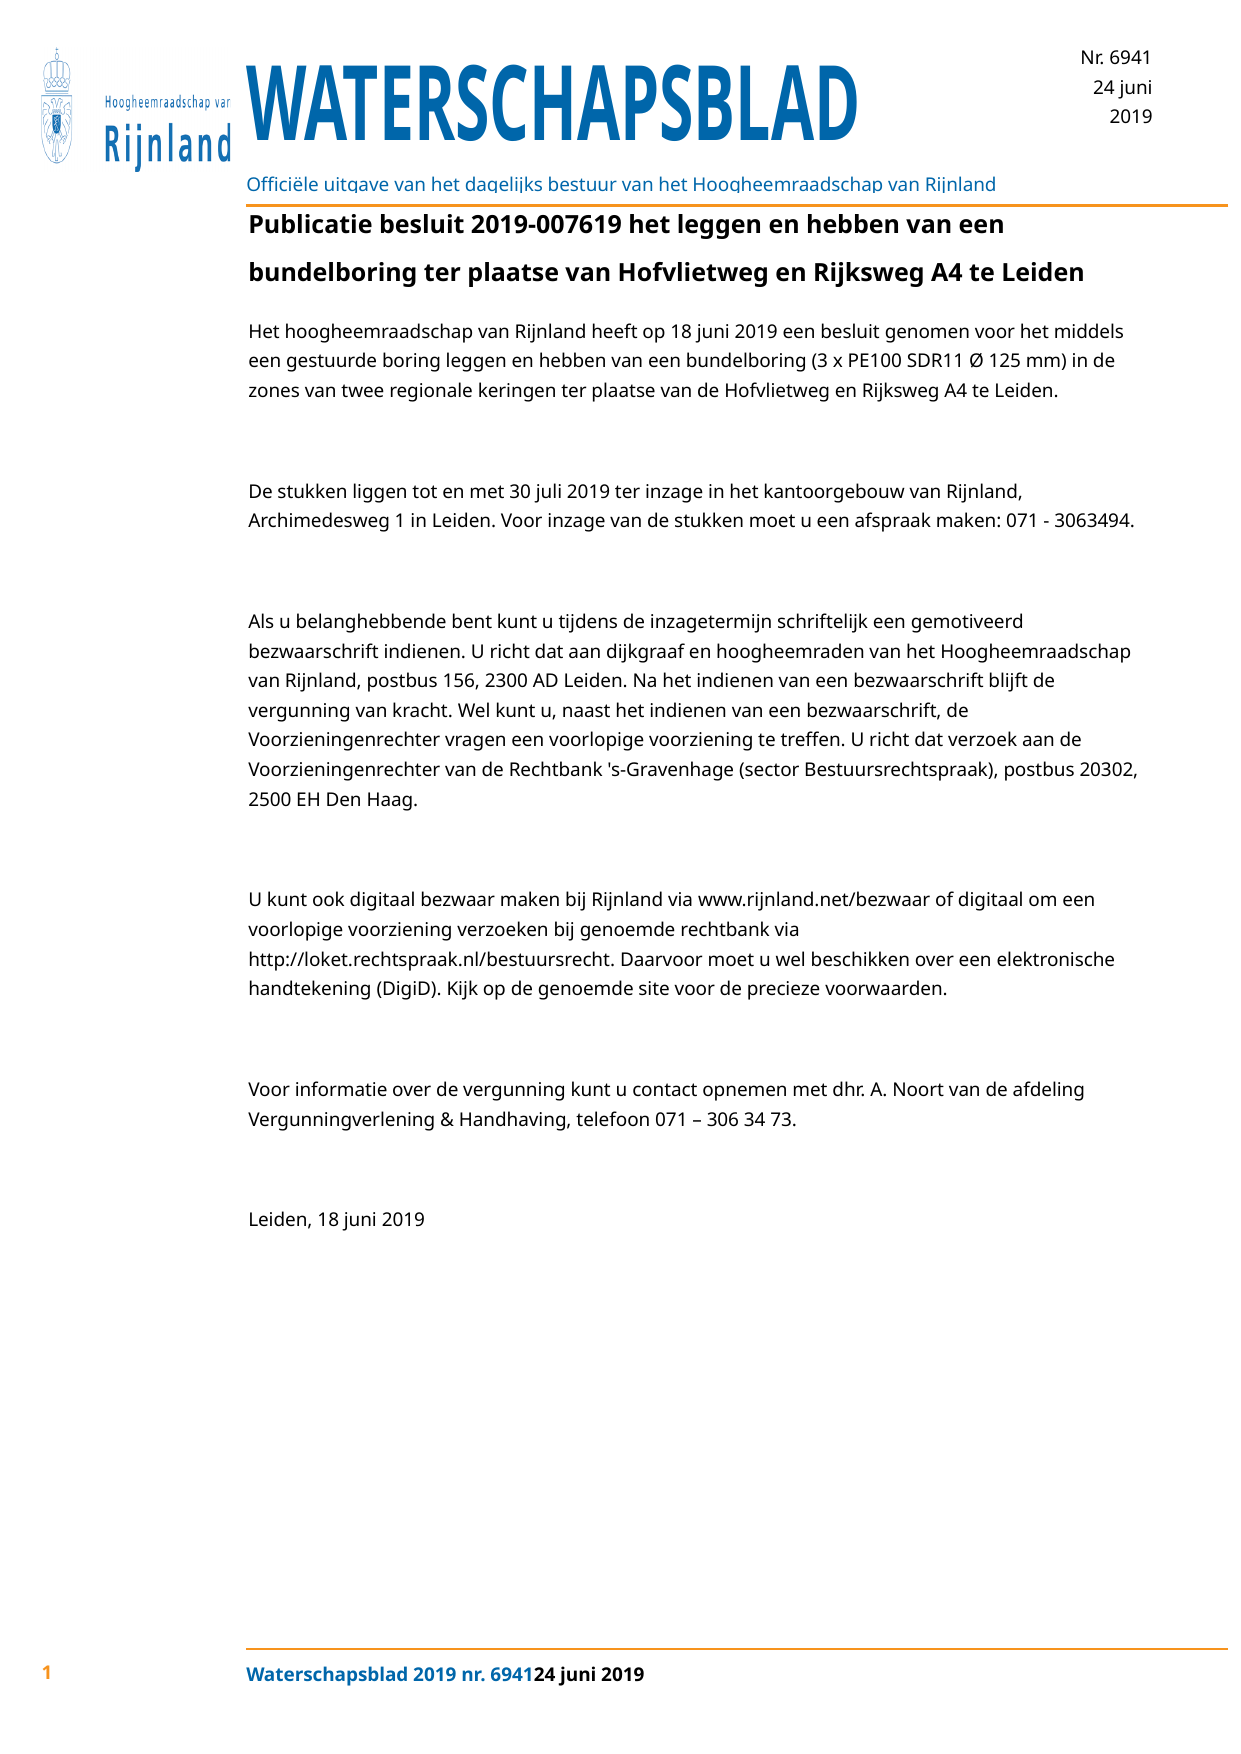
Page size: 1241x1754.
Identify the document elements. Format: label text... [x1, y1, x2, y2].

text De stukken liggen tot en met 30 juli 2019 ter inzage in het kantoorgebouw van Rijnland, Archimedesweg 1 in Leiden. Voor inzage van de stukken moet u een afspraak maken: 071 - 3063494. [248, 478, 1152, 533]
text Publicatie besluit 2019-007619 het leggen en hebben van een bundelboring ter plaatse van Hofvlietweg en Rijksweg A4 te Leiden [248, 207, 1152, 288]
picture [41, 47, 231, 172]
text U kunt ook digitaal bezwaar maken bij Rijnland via www.rijnland.net/bezwaar of digitaal om een voorlopige voorziening verzoeken bij genoemde rechtbank via http://loket.rechtspraak.nl/bestuursrecht. Daarvoor moet u wel beschikken over een elektronische handtekening (DigiD). Kijk op de genoemde site voor de precieze voorwaarden. [248, 887, 1152, 1001]
text Voor informatie over de vergunning kunt u contact opnemen met dhr. A. Noort van de afdeling Vergunningverlening & Handhaving, telefoon 071 – 306 34 73. [248, 1076, 1152, 1132]
text Als u belanghebbende bent kunt u tijdens de inzagetermijn schriftelijk een gemotiveerd bezwaarschrift indienen. U richt dat aan dijkgraaf en hoogheemraden van het Hoogheemraadschap van Rijnland, postbus 156, 2300 AD Leiden. Na het indienen van een bezwaarschrift blijft de vergunning van kracht. Wel kunt u, naast het indienen van een bezwaarschrift, de Voorzieningenrechter vragen een voorlopige voorziening te treffen. U richt dat verzoek aan de Voorzieningenrechter van de Rechtbank 's-Gravenhage (sector Bestuursrechtspraak), postbus 20302, 2500 EH Den Haag. [248, 608, 1152, 812]
text Leiden, 18 juni 2019 [248, 1207, 1152, 1232]
text Het hoogheemraadschap van Rijnland heeft op 18 juni 2019 een besluit genomen voor het middels een gestuurde boring leggen en hebben van een bundelboring (3 x PE100 SDR11 Ø 125 mm) in de zones van twee regionale keringen ter plaatse van de Hofvlietweg en Rijksweg A4 te Leiden. [248, 318, 1152, 403]
